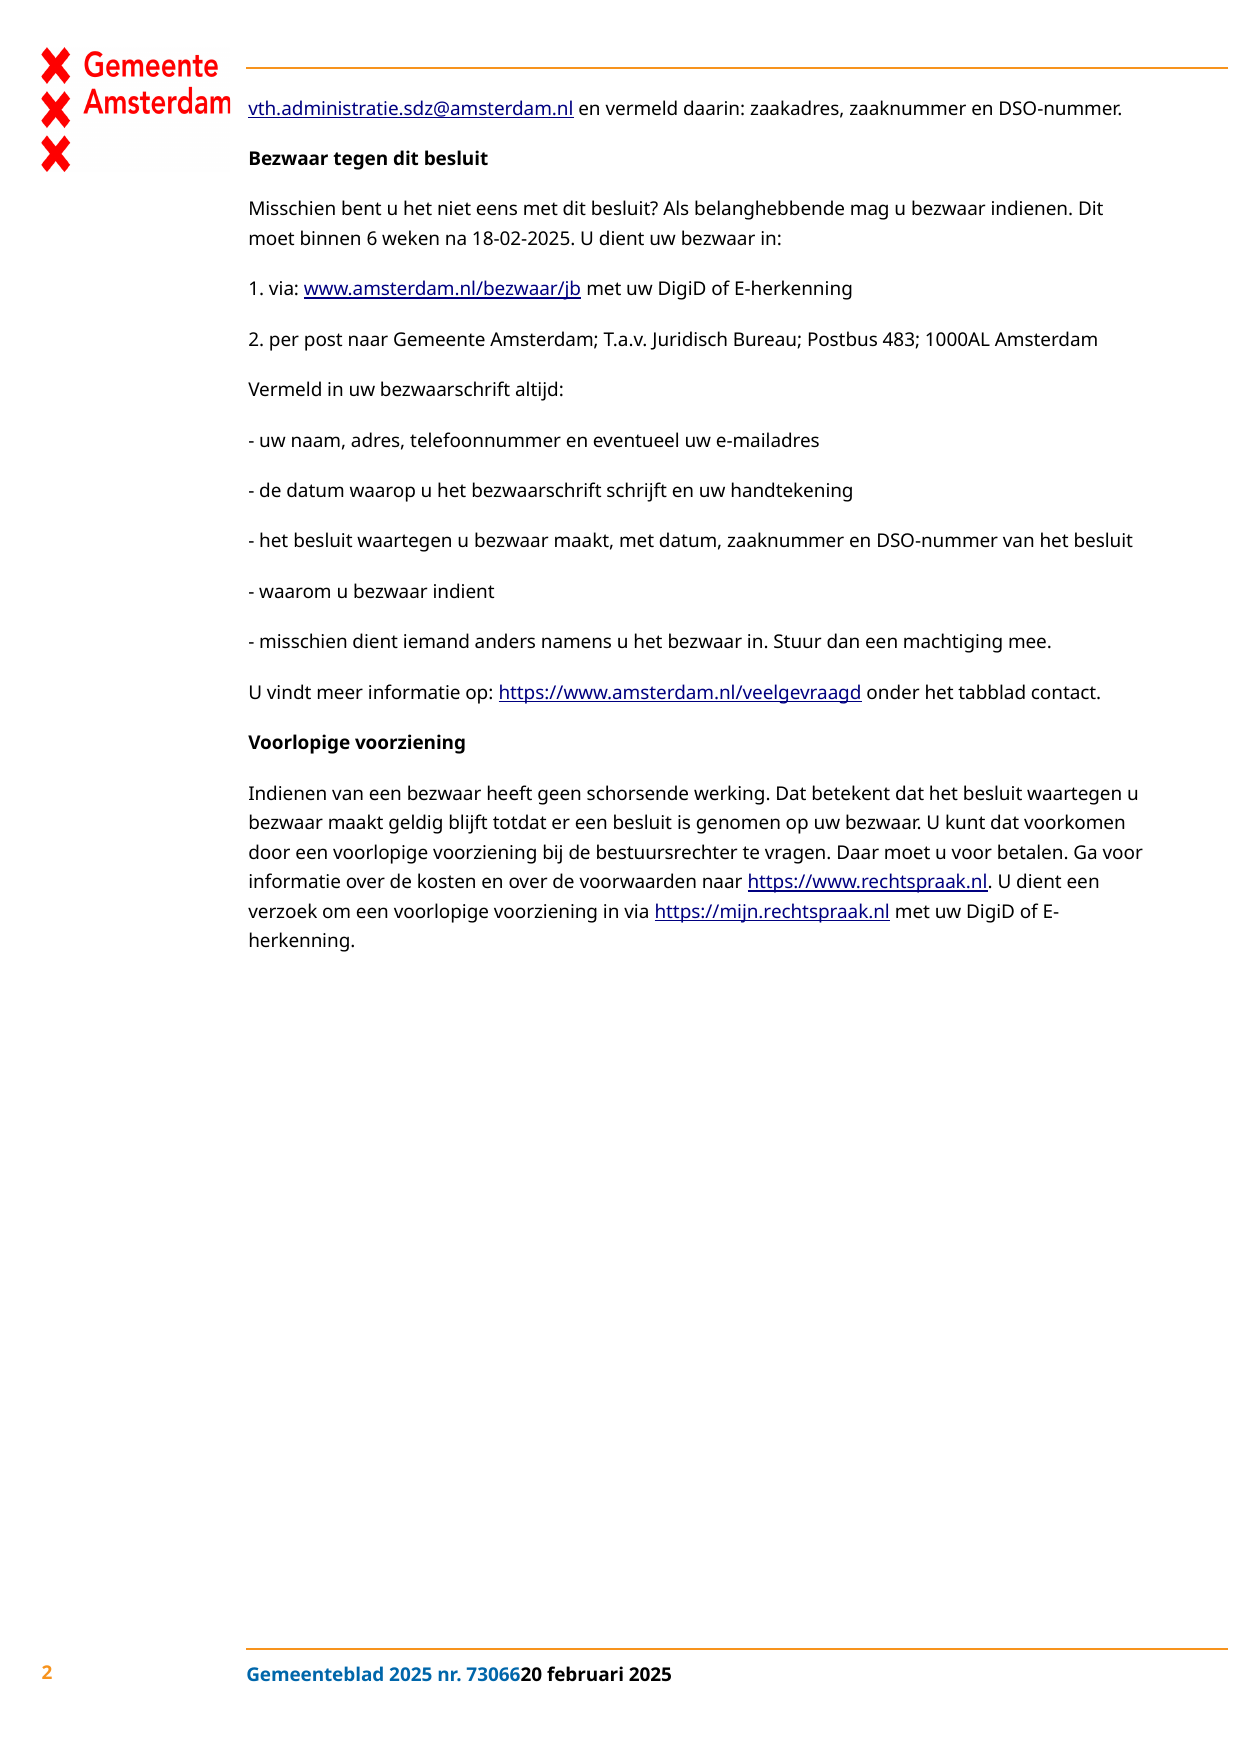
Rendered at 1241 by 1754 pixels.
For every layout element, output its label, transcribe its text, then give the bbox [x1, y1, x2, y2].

picture [41, 47, 231, 172]
text Misschien bent u het niet eens met dit besluit? Als belanghebbende mag u bezwaar indienen. Dit moet binnen 6 weken na 18-02-2025. U dient uw bezwaar in: [248, 196, 1152, 251]
text - misschien dient iemand anders namens u het bezwaar in. Stuur dan een machtiging mee. [248, 628, 1152, 654]
text U vindt meer informatie op: https://www.amsterdam.nl/veelgevraagd onder het tabblad contact. [248, 679, 1152, 705]
text Bezwaar tegen dit besluit [248, 145, 1152, 171]
text Vermeld in uw bezwaarschrift altijd: [248, 376, 1152, 402]
text vth.administratie.sdz@amsterdam.nl en vermeld daarin: zaakadres, zaaknummer en DSO-nummer. [248, 95, 1152, 121]
text Indienen van een bezwaar heeft geen schorsende werking. Dat betekent dat het besluit waartegen u bezwaar maakt geldig blijft totdat er een besluit is genomen op uw bezwaar. U kunt dat voorkomen door een voorlopige voorziening bij de bestuursrechter te vragen. Daar moet u voor betalen. Ga voor informatie over de kosten en over de voorwaarden naar https://www.rechtspraak.nl. U dient een verzoek om een voorlopige voorziening in via https://mijn.rechtspraak.nl met uw DigiD of E-herkenning. [248, 780, 1152, 953]
text 2. per post naar Gemeente Amsterdam; T.a.v. Juridisch Bureau; Postbus 483; 1000AL Amsterdam [248, 326, 1152, 352]
text - het besluit waartegen u bezwaar maakt, met datum, zaaknummer en DSO-nummer van het besluit [248, 528, 1152, 553]
text - de datum waarop u het bezwaarschrift schrijft en uw handtekening [248, 477, 1152, 503]
text 1. via: www.amsterdam.nl/bezwaar/jb met uw DigiD of E-herkenning [248, 276, 1152, 301]
text - waarom u bezwaar indient [248, 578, 1152, 604]
text - uw naam, adres, telefoonnummer en eventueel uw e-mailadres [248, 427, 1152, 453]
text Voorlopige voorziening [248, 729, 1152, 755]
